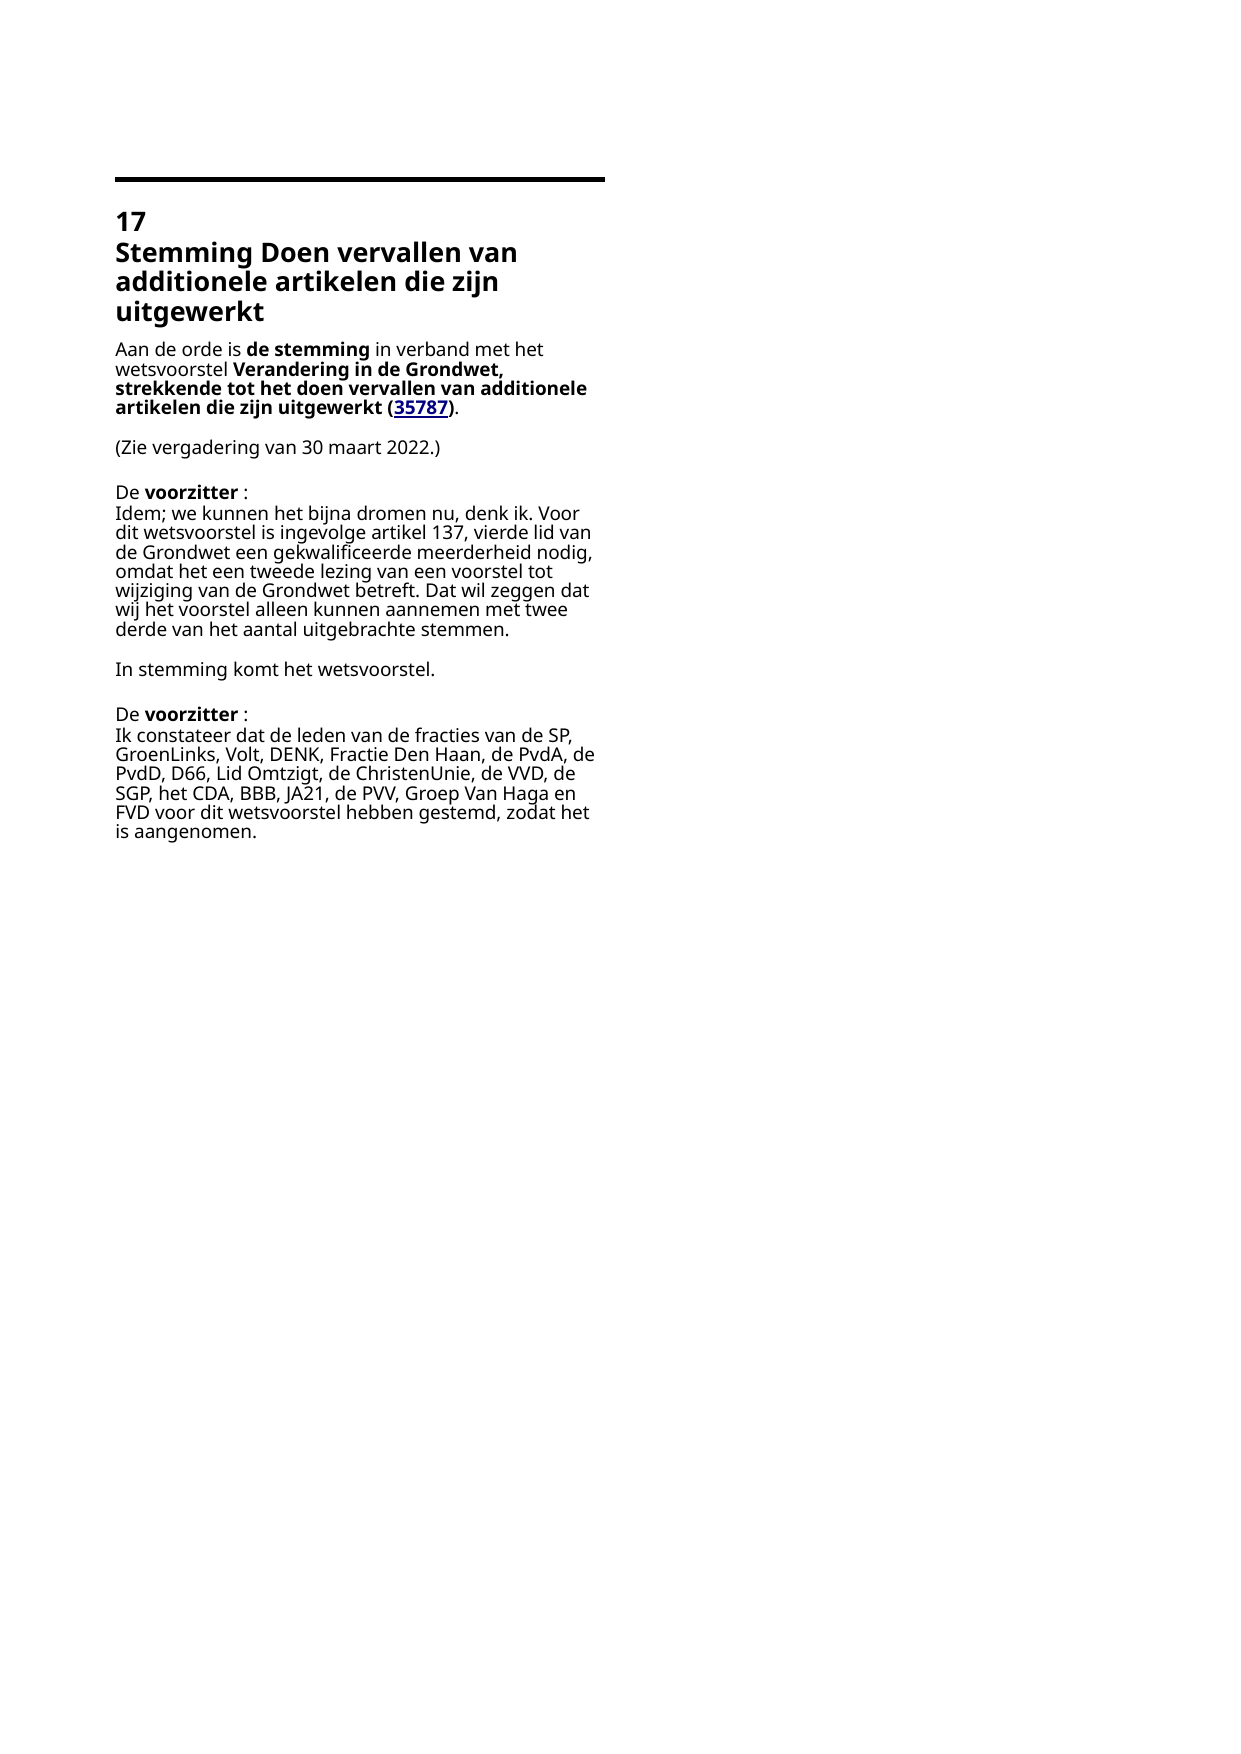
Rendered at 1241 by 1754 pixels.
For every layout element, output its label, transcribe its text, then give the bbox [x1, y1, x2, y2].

text De voorzitter : [115, 479, 605, 505]
text (Zie vergadering van 30 maart 2022.) [115, 439, 605, 458]
text Idem; we kunnen het bijna dromen nu, denk ik. Voor dit wetsvoorstel is ingevolge artikel 137, vierde lid van de Grondwet een gekwalificeerde meerderheid nodig, omdat het een tweede lezing van een voorstel tot wijziging van de Grondwet betreft. Dat wil zeggen dat wij het voorstel alleen kunnen aannemen met twee derde van het aantal uitgebrachte stemmen. [115, 505, 605, 640]
text De voorzitter : [115, 701, 605, 727]
text Ik constateer dat de leden van de fracties van de SP, GroenLinks, Volt, DENK, Fractie Den Haan, de PvdA, de PvdD, D66, Lid Omtzigt, de ChristenUnie, de VVD, de SGP, het CDA, BBB, JA21, de PVV, Groep Van Haga en FVD voor dit wetsvoorstel hebben gestemd, zodat het is aangenomen. [115, 727, 605, 842]
text Stemming Doen vervallen van additionele artikelen die zijn uitgewerkt [115, 239, 605, 341]
text Aan de orde is de stemming in verband met het wetsvoorstel Verandering in de Grondwet, strekkende tot het doen vervallen van additionele artikelen die zijn uitgewerkt (35787). [115, 341, 605, 418]
text In stemming komt het wetsvoorstel. [115, 661, 605, 680]
text 17 [115, 203, 605, 239]
